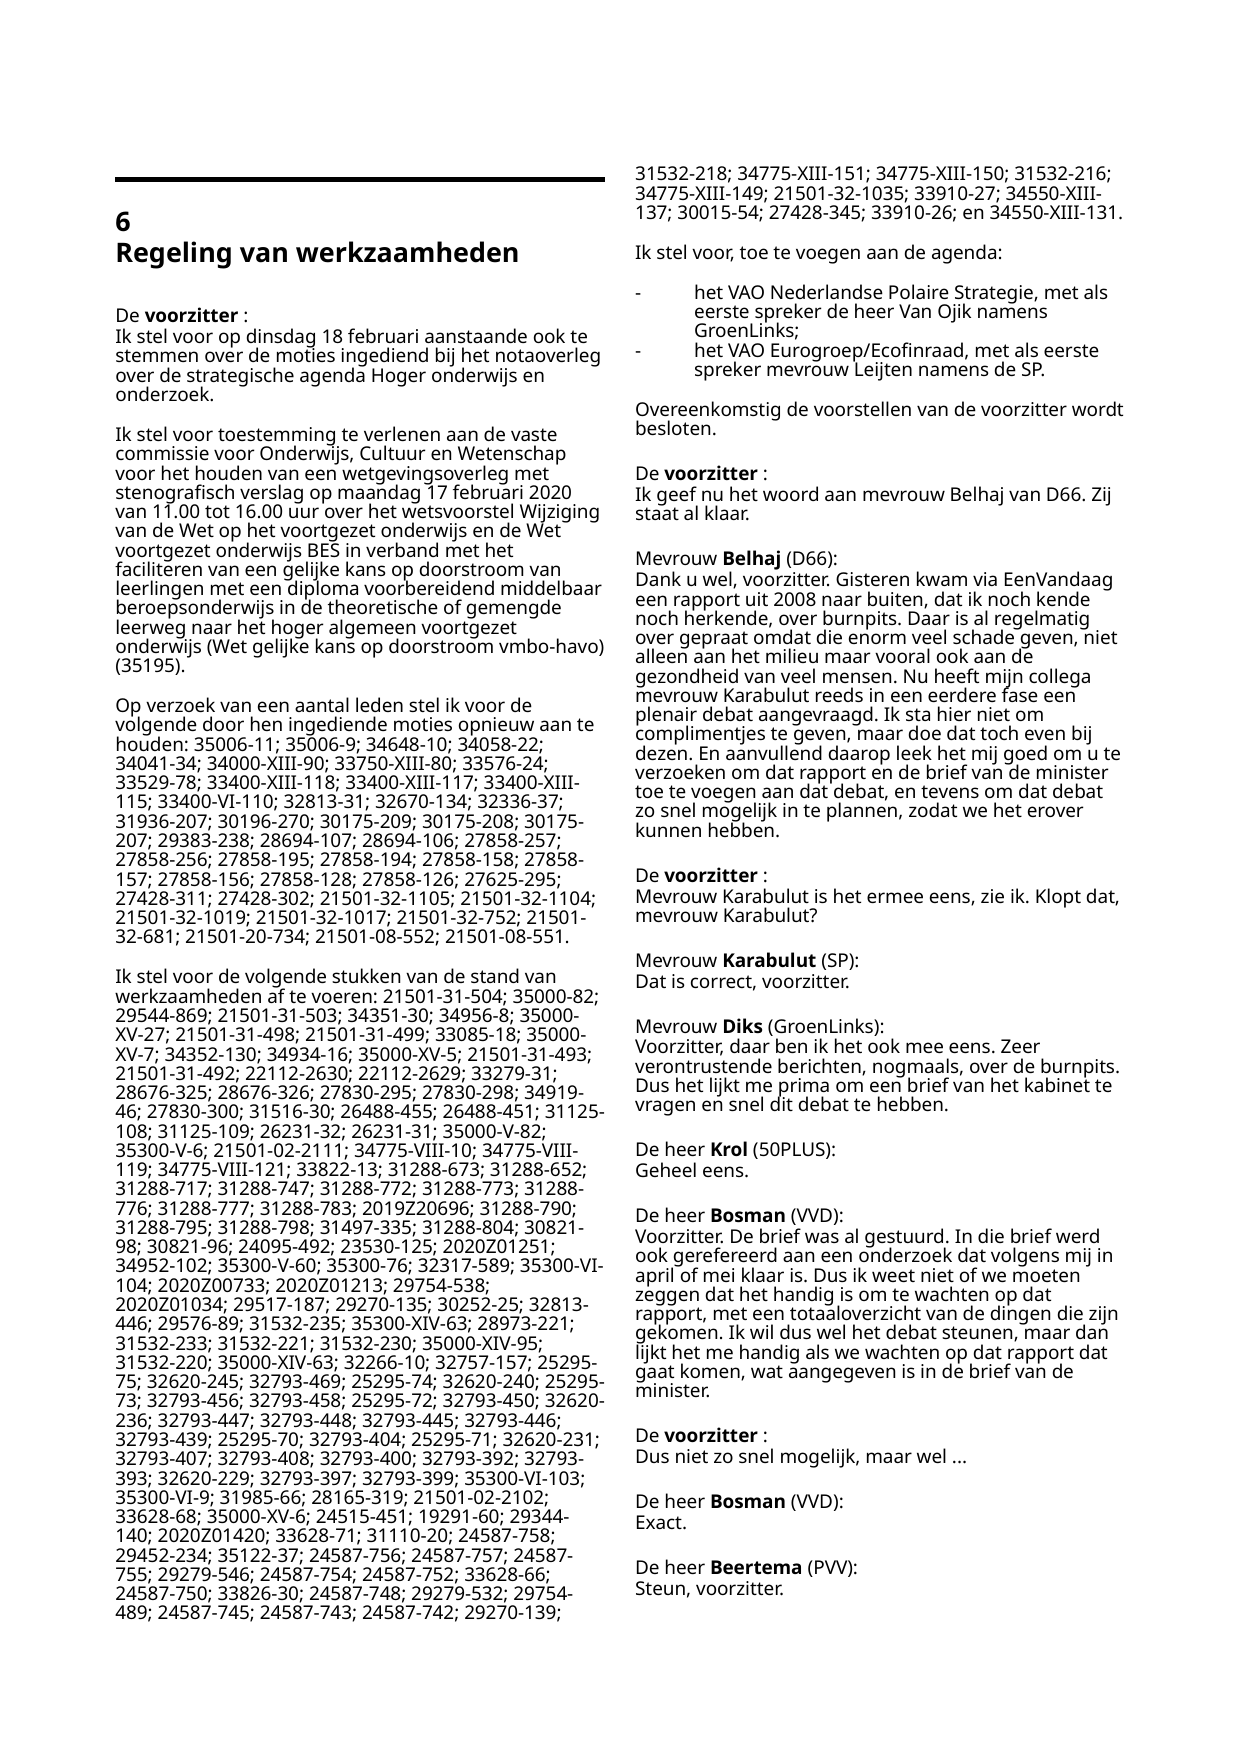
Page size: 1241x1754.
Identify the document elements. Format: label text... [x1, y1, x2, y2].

text Ik stel voor toestemming te verlenen aan de vaste commissie voor Onderwijs, Cultuur en Wetenschap voor het houden van een wetgevingsoverleg met stenografisch verslag op maandag 17 februari 2020 van 11.00 tot 16.00 uur over het wetsvoorstel Wijziging van de Wet op het voortgezet onderwijs en de Wet voortgezet onderwijs BES in verband met het faciliteren van een gelijke kans op doorstroom van leerlingen met een diploma voorbereidend middelbaar beroepsonderwijs in de theoretische of gemengde leerweg naar het hoger algemeen voortgezet onderwijs (Wet gelijke kans op doorstroom vmbo-havo) (35195). [115, 426, 605, 676]
text Geheel eens. [635, 1162, 1125, 1181]
text Dat is correct, voorzitter. [635, 973, 1125, 992]
list het VAO Nederlandse Polaire Strategie, met als eerste spreker de heer Van Ojik namens GroenLinks; [635, 284, 1125, 342]
text Mevrouw Karabulut is het ermee eens, zie ik. Klopt dat, mevrouw Karabulut? [635, 888, 1125, 926]
text Ik stel voor, toe te voegen aan de agenda: [635, 244, 1125, 263]
text 31532-218; 34775-XIII-151; 34775-XIII-150; 31532-216; 34775-XIII-149; 21501-32-1035; 33910-27; 34550-XIII-137; 30015-54; 27428-345; 33910-26; en 34550-XIII-131. [635, 165, 1125, 223]
text De heer Bosman (VVD): [635, 1488, 1125, 1514]
text Regeling van werkzaamheden [115, 239, 605, 283]
text Dus niet zo snel mogelijk, maar wel ... [635, 1448, 1125, 1467]
text Exact. [635, 1514, 1125, 1533]
list het VAO Eurogroep/Ecofinraad, met als eerste spreker mevrouw Leijten namens de SP. [635, 342, 1125, 380]
text Dank u wel, voorzitter. Gisteren kwam via EenVandaag een rapport uit 2008 naar buiten, dat ik noch kende noch herkende, over burnpits. Daar is al regelmatig over gepraat omdat die enorm veel schade geven, niet alleen aan het milieu maar vooral ook aan de gezondheid van veel mensen. Nu heeft mijn collega mevrouw Karabulut reeds in een eerdere fase een plenair debat aangevraagd. Ik sta hier niet om complimentjes te geven, maar doe dat toch even bij dezen. En aanvullend daarop leek het mij goed om u te verzoeken om dat rapport en de brief van de minister toe te voegen aan dat debat, en tevens om dat debat zo snel mogelijk in te plannen, zodat we het erover kunnen hebben. [635, 571, 1125, 841]
text De voorzitter : [635, 460, 1125, 486]
text De heer Krol (50PLUS): [635, 1136, 1125, 1162]
text Ik geef nu het woord aan mevrouw Belhaj van D66. Zij staat al klaar. [635, 486, 1125, 525]
text Op verzoek van een aantal leden stel ik voor de volgende door hen ingediende moties opnieuw aan te houden: 35006-11; 35006-9; 34648-10; 34058-22; 34041-34; 34000-XIII-90; 33750-XIII-80; 33576-24; 33529-78; 33400-XIII-118; 33400-XIII-117; 33400-XIII-115; 33400-VI-110; 32813-31; 32670-134; 32336-37; 31936-207; 30196-270; 30175-209; 30175-208; 30175-207; 29383-238; 28694-107; 28694-106; 27858-257; 27858-256; 27858-195; 27858-194; 27858-158; 27858-157; 27858-156; 27858-128; 27858-126; 27625-295; 27428-311; 27428-302; 21501-32-1105; 21501-32-1104; 21501-32-1019; 21501-32-1017; 21501-32-752; 21501-32-681; 21501-20-734; 21501-08-552; 21501-08-551. [115, 697, 605, 948]
text Voorzitter. De brief was al gestuurd. In die brief werd ook gerefereerd aan een onderzoek dat volgens mij in april of mei klaar is. Dus ik weet niet of we moeten zeggen dat het handig is om te wachten op dat rapport, met een totaaloverzicht van de dingen die zijn gekomen. Ik wil dus wel het debat steunen, maar dan lijkt het me handig als we wachten op dat rapport dat gaat komen, wat aangegeven is in de brief van de minister. [635, 1228, 1125, 1401]
text Mevrouw Diks (GroenLinks): [635, 1013, 1125, 1038]
text Voorzitter, daar ben ik het ook mee eens. Zeer verontrustende berichten, nogmaals, over de burnpits. Dus het lijkt me prima om een brief van het kabinet te vragen en snel dit debat te hebben. [635, 1038, 1125, 1116]
text De voorzitter : [635, 1422, 1125, 1448]
text Ik stel voor de volgende stukken van de stand van werkzaamheden af te voeren: 21501-31-504; 35000-82; 29544-869; 21501-31-503; 34351-30; 34956-8; 35000-XV-27; 21501-31-498; 21501-31-499; 33085-18; 35000-XV-7; 34352-130; 34934-16; 35000-XV-5; 21501-31-493; 21501-31-492; 22112-2630; 22112-2629; 33279-31; 28676-325; 28676-326; 27830-295; 27830-298; 34919-46; 27830-300; 31516-30; 26488-455; 26488-451; 31125-108; 31125-109; 26231-32; 26231-31; 35000-V-82; 35300-V-6; 21501-02-2111; 34775-VIII-10; 34775-VIII-119; 34775-VIII-121; 33822-13; 31288-673; 31288-652; 31288-717; 31288-747; 31288-772; 31288-773; 31288-776; 31288-777; 31288-783; 2019Z20696; 31288-790; 31288-795; 31288-798; 31497-335; 31288-804; 30821-98; 30821-96; 24095-492; 23530-125; 2020Z01251; 34952-102; 35300-V-60; 35300-76; 32317-589; 35300-VI-104; 2020Z00733; 2020Z01213; 29754-538; 2020Z01034; 29517-187; 29270-135; 30252-25; 32813-446; 29576-89; 31532-235; 35300-XIV-63; 28973-221; 31532-233; 31532-221; 31532-230; 35000-XIV-95; 31532-220; 35000-XIV-63; 32266-10; 32757-157; 25295-75; 32620-245; 32793-469; 25295-74; 32620-240; 25295-73; 32793-456; 32793-458; 25295-72; 32793-450; 32620-236; 32793-447; 32793-448; 32793-445; 32793-446; 32793-439; 25295-70; 32793-404; 25295-71; 32620-231; 32793-407; 32793-408; 32793-400; 32793-392; 32793-393; 32620-229; 32793-397; 32793-399; 35300-VI-103; 35300-VI-9; 31985-66; 28165-319; 21501-02-2102; 33628-68; 35000-XV-6; 24515-451; 19291-60; 29344-140; 2020Z01420; 33628-71; 31110-20; 24587-758; 29452-234; 35122-37; 24587-756; 24587-757; 24587-755; 29279-546; 24587-754; 24587-752; 33628-66; 24587-750; 33826-30; 24587-748; 29279-532; 29754-489; 24587-745; 24587-743; 24587-742; 29270-139; [115, 968, 605, 1624]
text De voorzitter : [115, 302, 605, 328]
text De voorzitter : [635, 862, 1125, 888]
text De heer Beertema (PVV): [635, 1554, 1125, 1580]
text Overeenkomstig de voorstellen van de voorzitter wordt besloten. [635, 401, 1125, 439]
text Steun, voorzitter. [635, 1580, 1125, 1599]
text Ik stel voor op dinsdag 18 februari aanstaande ook te stemmen over de moties ingediend bij het notaoverleg over de strategische agenda Hoger onderwijs en onderzoek. [115, 328, 605, 405]
text Mevrouw Belhaj (D66): [635, 546, 1125, 571]
text 6 [115, 203, 605, 239]
text De heer Bosman (VVD): [635, 1202, 1125, 1228]
text Mevrouw Karabulut (SP): [635, 947, 1125, 973]
